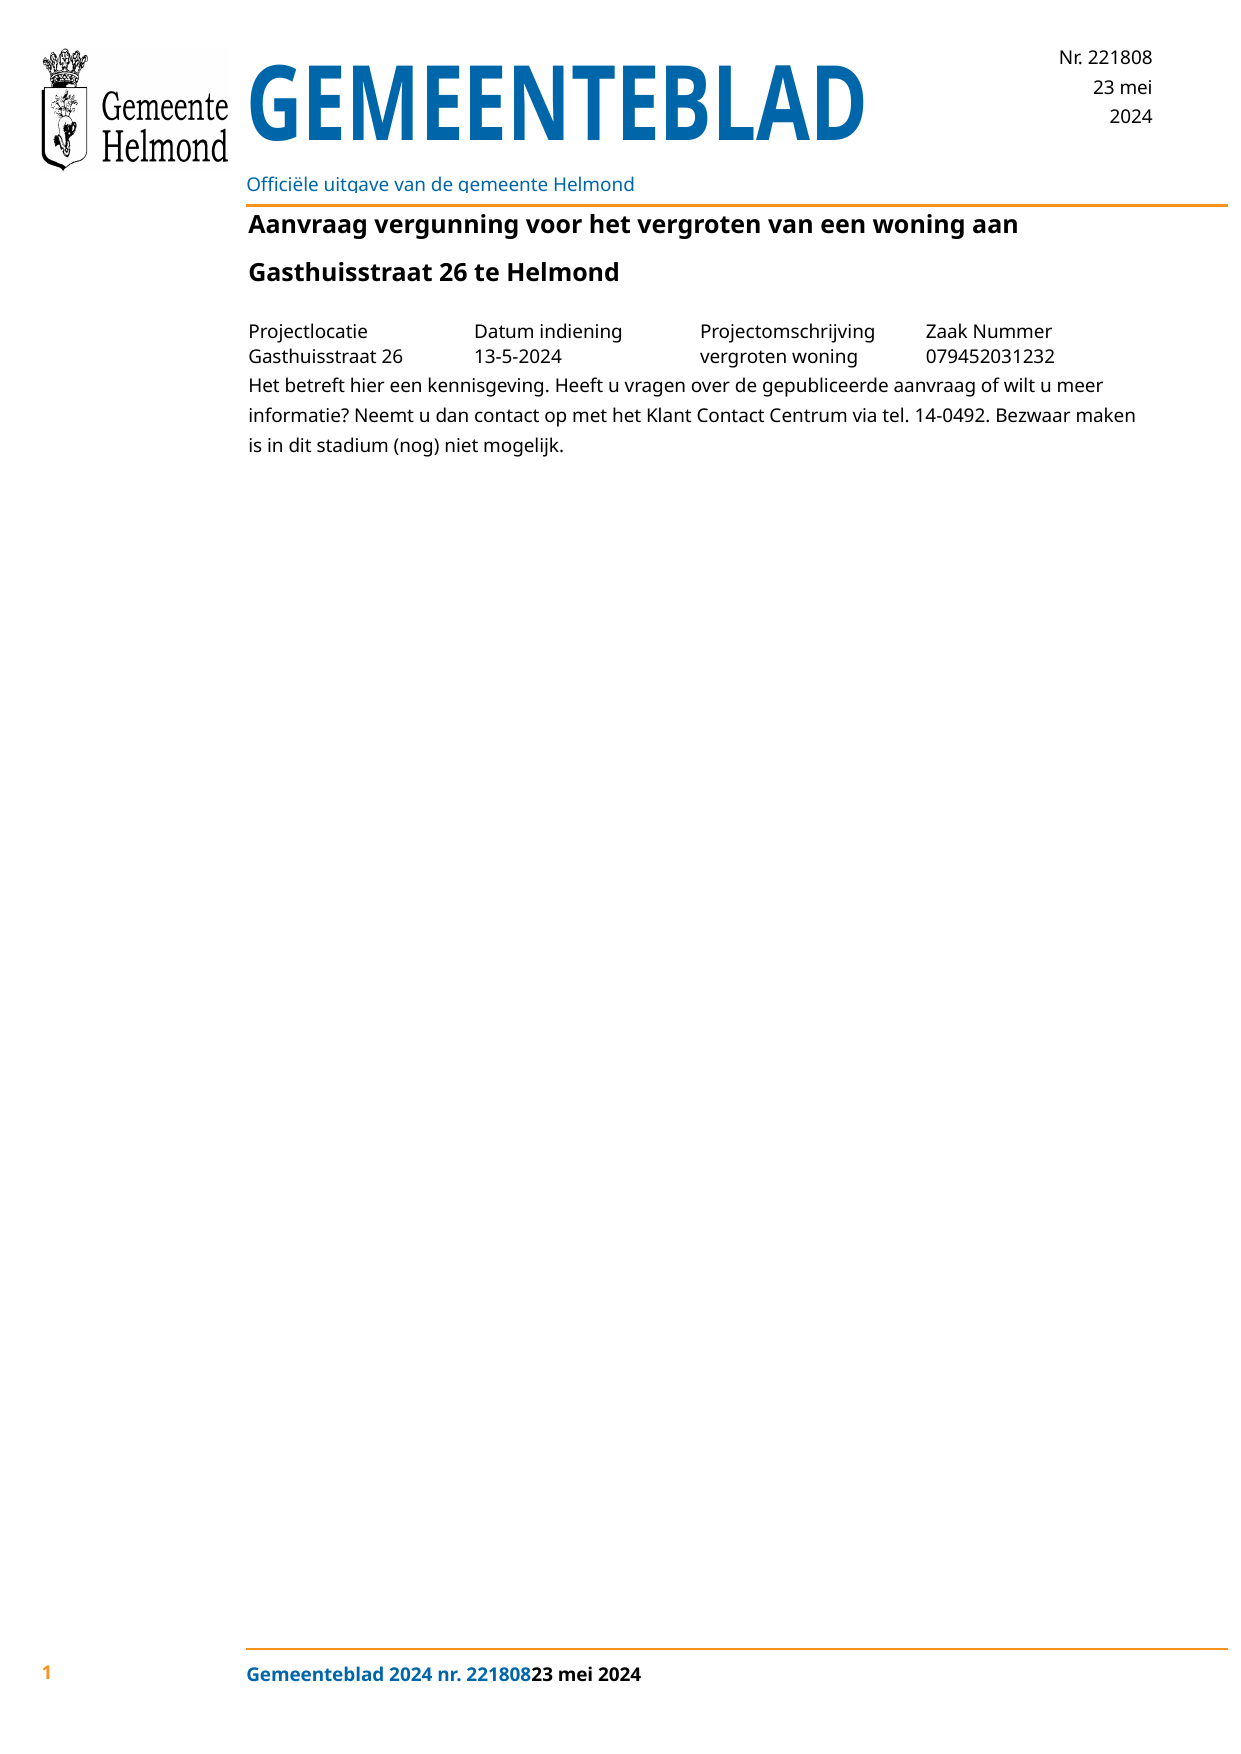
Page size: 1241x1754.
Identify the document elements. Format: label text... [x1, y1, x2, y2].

table_cell vergroten woning [700, 344, 926, 369]
table_header Zaak Nummer [926, 318, 1152, 344]
table_header Projectomschrijving [700, 318, 926, 344]
table_header Datum indiening [474, 318, 700, 344]
table_cell 13-5-2024 [474, 344, 700, 369]
picture [41, 47, 231, 172]
table_header Projectlocatie [248, 318, 474, 344]
text Aanvraag vergunning voor het vergroten van een woning aan Gasthuisstraat 26 te Helmond [248, 207, 1152, 288]
text Het betreft hier een kennisgeving. Heeft u vragen over de gepubliceerde aanvraag of wilt u meer informatie? Neemt u dan contact op met het Klant Contact Centrum via tel. 14-0492. Bezwaar maken is in dit stadium (nog) niet mogelijk. [248, 373, 1152, 458]
table_cell 079452031232 [926, 344, 1152, 369]
table_cell Gasthuisstraat 26 [248, 344, 474, 369]
